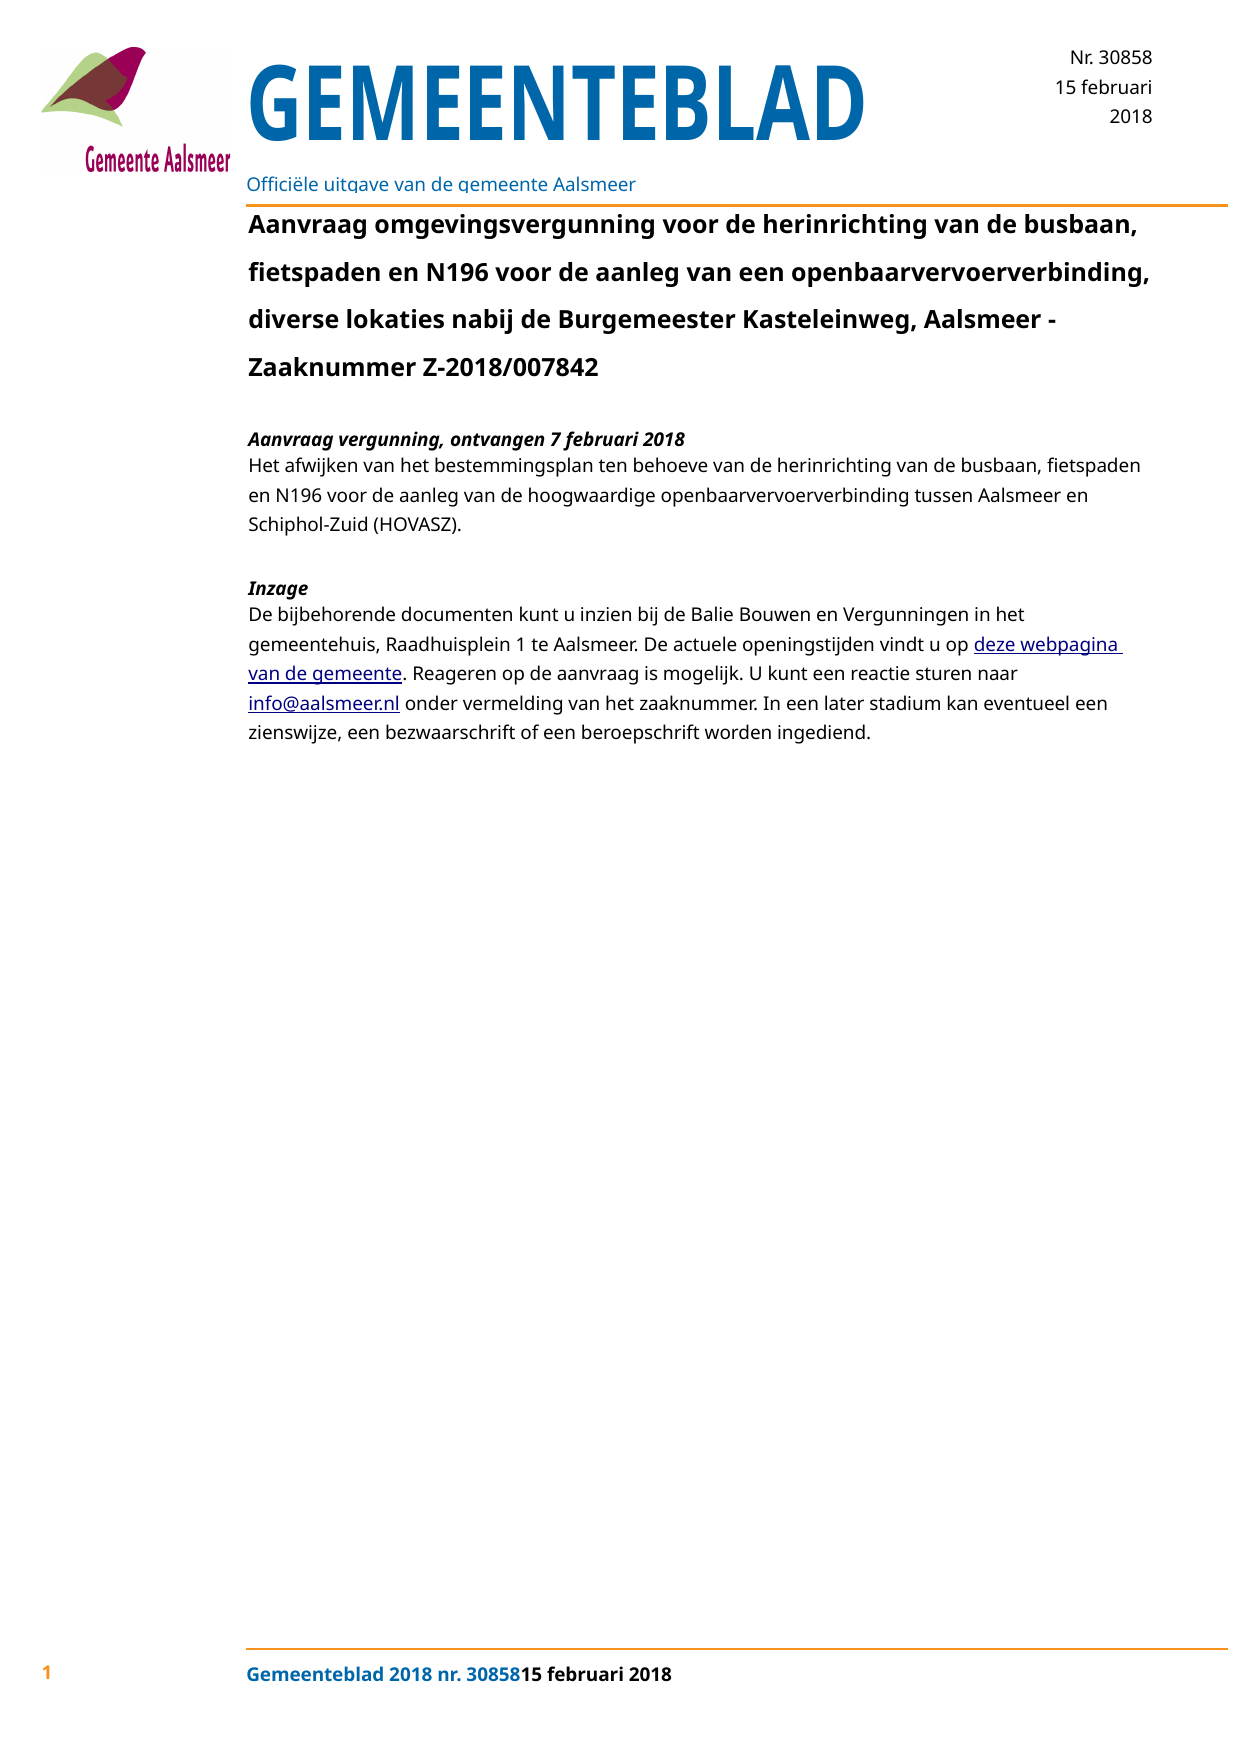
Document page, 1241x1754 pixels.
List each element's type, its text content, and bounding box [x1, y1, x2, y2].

text De bijbehorende documenten kunt u inzien bij de Balie Bouwen en Vergunningen in het gemeentehuis, Raadhuisplein 1 te Aalsmeer. De actuele openingstijden vindt u op deze webpagina van de gemeente. Reageren op de aanvraag is mogelijk. U kunt een reactie sturen naar info@aalsmeer.nl onder vermelding van het zaaknummer. In een later stadium kan eventueel een zienswijze, een bezwaarschrift of een beroepschrift worden ingediend. [248, 601, 1152, 745]
picture [41, 47, 231, 172]
text Het afwijken van het bestemmingsplan ten behoeve van de herinrichting van de busbaan, fietspaden en N196 voor de aanleg van de hoogwaardige openbaarvervoerverbinding tussen Aalsmeer en Schiphol-Zuid (HOVASZ). [248, 452, 1152, 537]
text Aanvraag omgevingsvergunning voor de herinrichting van de busbaan, fietspaden en N196 voor de aanleg van een openbaarvervoerverbinding, diverse lokaties nabij de Burgemeester Kasteleinweg, Aalsmeer - Zaaknummer Z-2018/007842 [248, 207, 1152, 384]
text Aanvraag vergunning, ontvangen 7 februari 2018 [248, 427, 1152, 452]
text Inzage [248, 576, 1152, 601]
text ​ [248, 770, 1152, 796]
